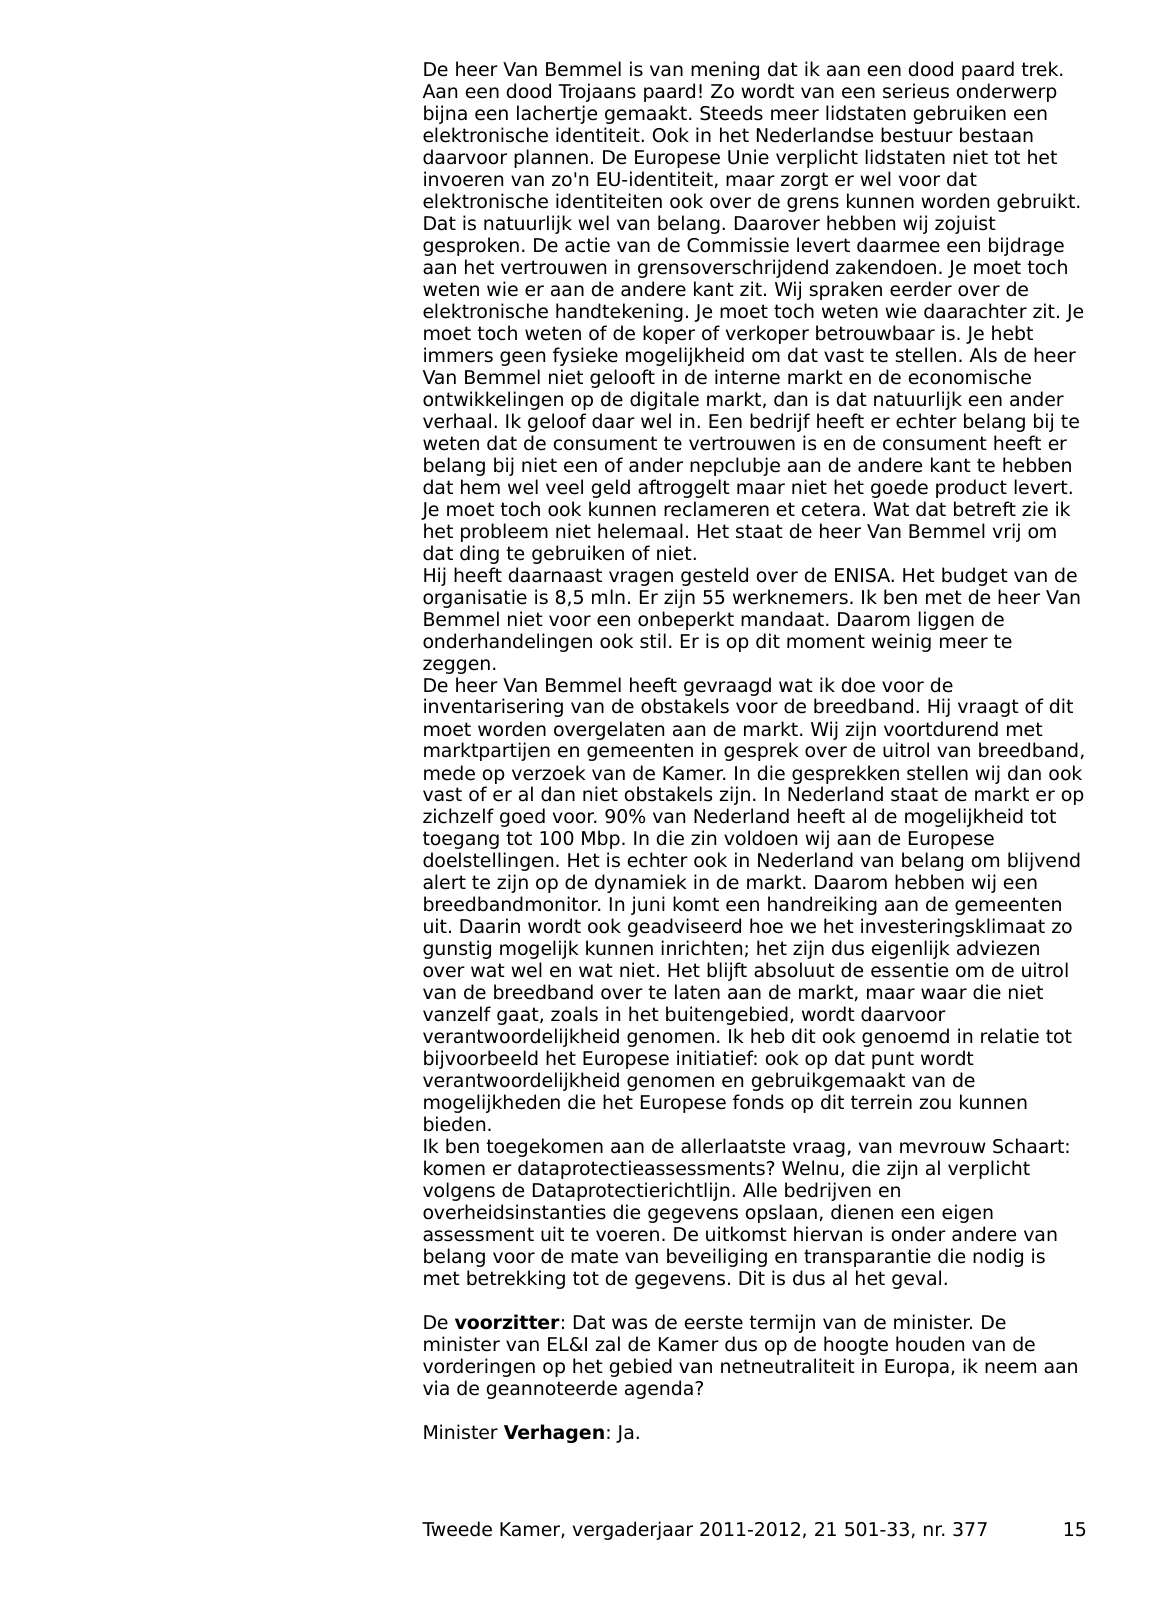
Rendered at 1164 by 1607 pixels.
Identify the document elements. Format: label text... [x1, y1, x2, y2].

text De voorzitter: Dat was de eerste termijn van de minister. De minister van EL&I zal de Kamer dus op de hoogte houden van de vorderingen op het gebied van netneutraliteit in Europa, ik neem aan via de geannoteerde agenda? [422, 1312, 1087, 1400]
text Minister Verhagen: Ja. [422, 1422, 1087, 1444]
text Hij heeft daarnaast vragen gesteld over de ENISA. Het budget van de organisatie is 8,5 mln. Er zijn 55 werknemers. Ik ben met de heer Van Bemmel niet voor een onbeperkt mandaat. Daarom liggen de onderhandelingen ook stil. Er is op dit moment weinig meer te zeggen. [422, 564, 1087, 674]
text Ik ben toegekomen aan de allerlaatste vraag, van mevrouw Schaart: komen er dataprotectieassessments? Welnu, die zijn al verplicht volgens de Dataprotectierichtlijn. Alle bedrijven en overheidsinstanties die gegevens opslaan, dienen een eigen assessment uit te voeren. De uitkomst hiervan is onder andere van belang voor de mate van beveiliging en transparantie die nodig is met betrekking tot de gegevens. Dit is dus al het geval. [422, 1136, 1087, 1290]
text De heer Van Bemmel heeft gevraagd wat ik doe voor de inventarisering van de obstakels voor de breedband. Hij vraagt of dit moet worden overgelaten aan de markt. Wij zijn voortdurend met marktpartijen en gemeenten in gesprek over de uitrol van breedband, mede op verzoek van de Kamer. In die gesprekken stellen wij dan ook vast of er al dan niet obstakels zijn. In Nederland staat de markt er op zichzelf goed voor. 90% van Nederland heeft al de mogelijkheid tot toegang tot 100 Mbp. In die zin voldoen wij aan de Europese doelstellingen. Het is echter ook in Nederland van belang om blijvend alert te zijn op de dynamiek in de markt. Daarom hebben wij een breedbandmonitor. In juni komt een handreiking aan de gemeenten uit. Daarin wordt ook geadviseerd hoe we het investeringsklimaat zo gunstig mogelijk kunnen inrichten; het zijn dus eigenlijk adviezen over wat wel en wat niet. Het blijft absoluut de essentie om de uitrol van de breedband over te laten aan de markt, maar waar die niet vanzelf gaat, zoals in het buitengebied, wordt daarvoor verantwoordelijkheid genomen. Ik heb dit ook genoemd in relatie tot bijvoorbeeld het Europese initiatief: ook op dat punt wordt verantwoordelijkheid genomen en gebruikgemaakt van de mogelijkheden die het Europese fonds op dit terrein zou kunnen bieden. [422, 674, 1087, 1136]
text De heer Van Bemmel is van mening dat ik aan een dood paard trek. Aan een dood Trojaans paard! Zo wordt van een serieus onderwerp bijna een lachertje gemaakt. Steeds meer lidstaten gebruiken een elektronische identiteit. Ook in het Nederlandse bestuur bestaan daarvoor plannen. De Europese Unie verplicht lidstaten niet tot het invoeren van zo'n EU-identiteit, maar zorgt er wel voor dat elektronische identiteiten ook over de grens kunnen worden gebruikt. Dat is natuurlijk wel van belang. Daarover hebben wij zojuist gesproken. De actie van de Commissie levert daarmee een bijdrage aan het vertrouwen in grensoverschrijdend zakendoen. Je moet toch weten wie er aan de andere kant zit. Wij spraken eerder over de elektronische handtekening. Je moet toch weten wie daarachter zit. Je moet toch weten of de koper of verkoper betrouwbaar is. Je hebt immers geen fysieke mogelijkheid om dat vast te stellen. Als de heer Van Bemmel niet gelooft in de interne markt en de economische ontwikkelingen op de digitale markt, dan is dat natuurlijk een ander verhaal. Ik geloof daar wel in. Een bedrijf heeft er echter belang bij te weten dat de consument te vertrouwen is en de consument heeft er belang bij niet een of ander nepclubje aan de andere kant te hebben dat hem wel veel geld aftroggelt maar niet het goede product levert. Je moet toch ook kunnen reclameren et cetera. Wat dat betreft zie ik het probleem niet helemaal. Het staat de heer Van Bemmel vrij om dat ding te gebruiken of niet. [422, 59, 1087, 564]
